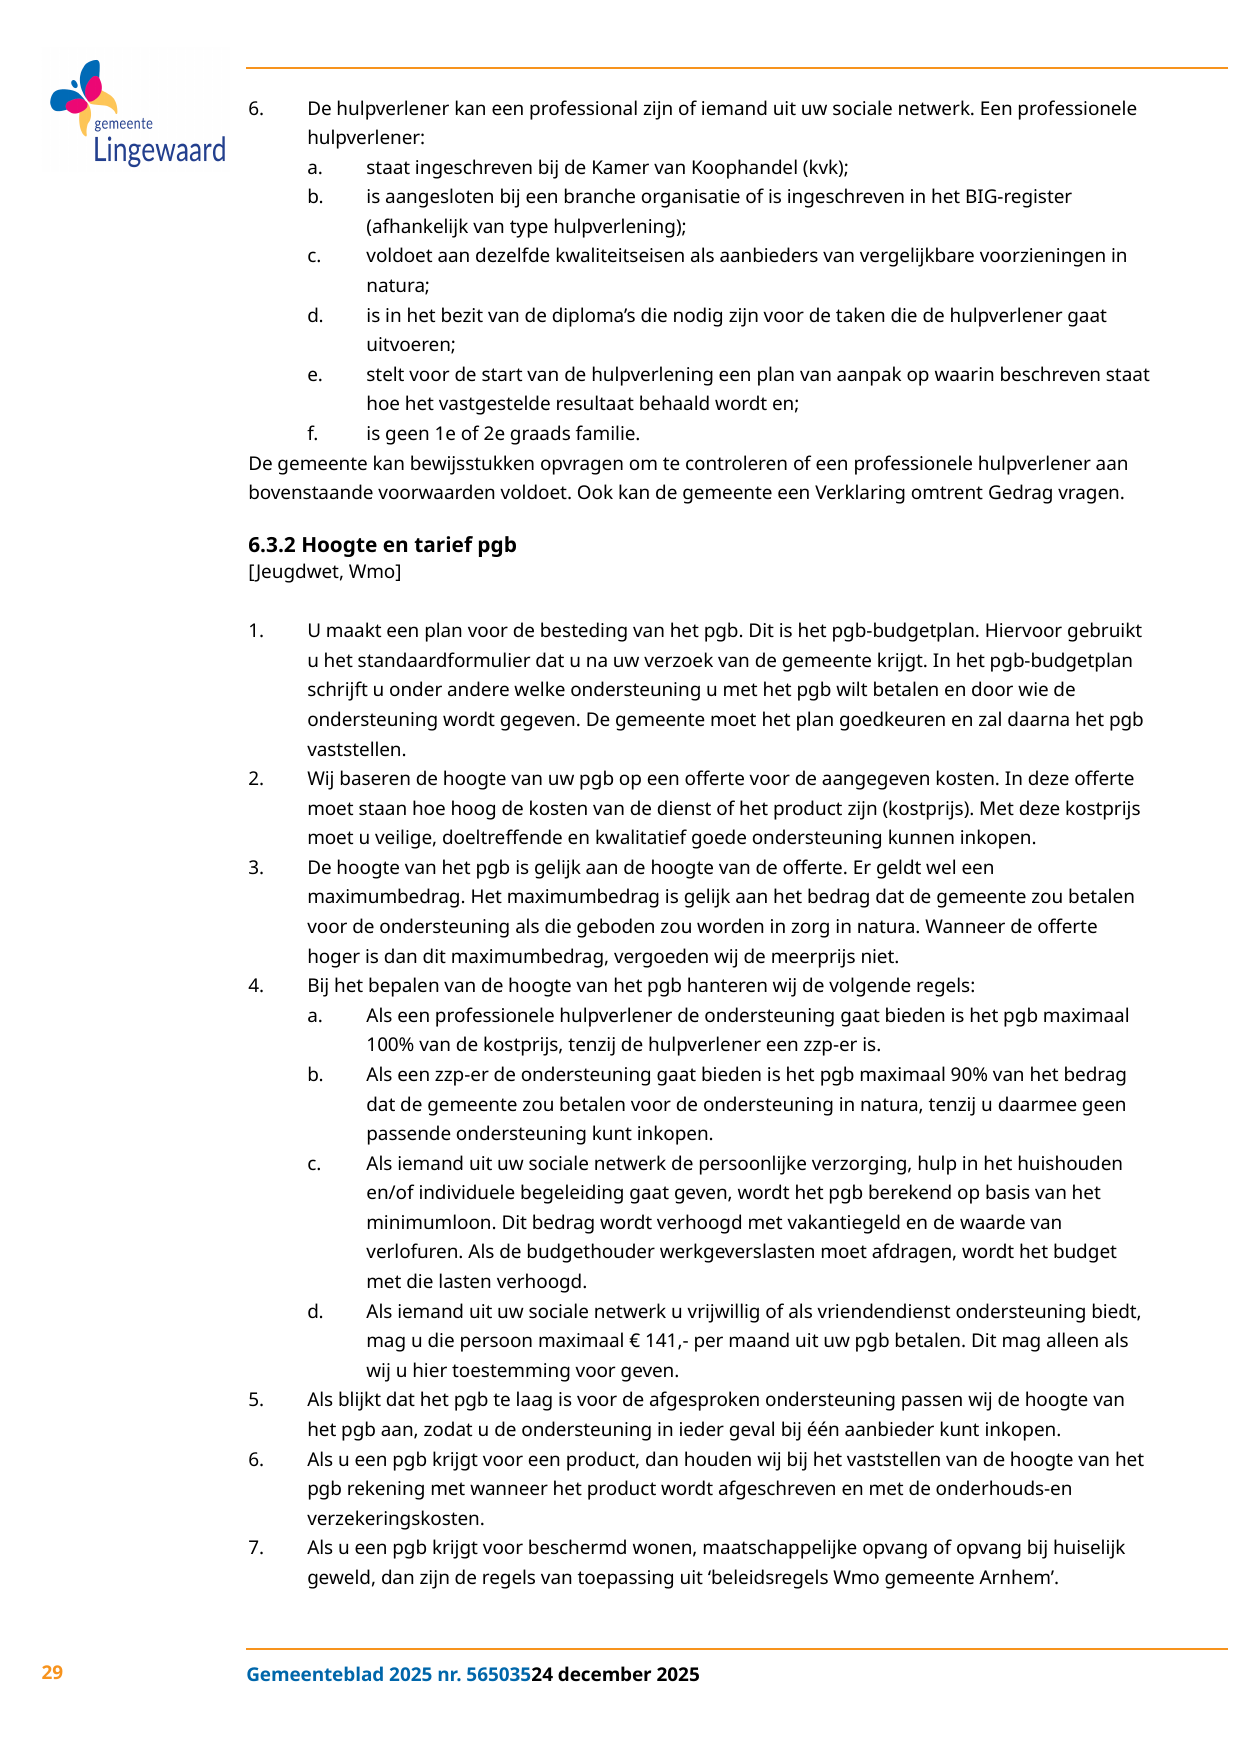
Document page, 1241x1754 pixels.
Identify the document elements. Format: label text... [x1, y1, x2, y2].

text [Jeugdwet, Wmo] [248, 558, 1152, 584]
list stelt voor de start van de hulpverlening een plan van aanpak op waarin beschreven staat hoe het vastgestelde resultaat behaald wordt en; [307, 361, 1152, 416]
list Bij het bepalen van de hoogte van het pgb hanteren wij de volgende regels: [248, 972, 1152, 998]
list voldoet aan dezelfde kwaliteitseisen als aanbieders van vergelijkbare voorzieningen in natura; [307, 243, 1152, 298]
list staat ingeschreven bij de Kamer van Koophandel (kvk); [307, 154, 1152, 180]
list De hoogte van het pgb is gelijk aan de hoogte van de offerte. Er geldt wel een maximumbedrag. Het maximumbedrag is gelijk aan het bedrag dat de gemeente zou betalen voor de ondersteuning als die geboden zou worden in zorg in natura. Wanneer de offerte hoger is dan dit maximumbedrag, vergoeden wij de meerprijs niet. [248, 854, 1152, 968]
list is geen 1e of 2e graads familie. [307, 420, 1152, 446]
list is in het bezit van de diploma’s die nodig zijn voor de taken die de hulpverlener gaat uitvoeren; [307, 302, 1152, 357]
list Als iemand uit uw sociale netwerk de persoonlijke verzorging, hulp in het huishouden en/of individuele begeleiding gaat geven, wordt het pgb berekend op basis van het minimumloon. Dit bedrag wordt verhoogd met vakantiegeld en de waarde van verlofuren. Als de budgethouder werkgeverslasten moet afdragen, wordt het budget met die lasten verhoogd. [307, 1150, 1152, 1294]
text 6.3.2 Hoogte en tarief pgb [248, 530, 1152, 558]
list Wij baseren de hoogte van uw pgb op een offerte voor de aangegeven kosten. In deze offerte moet staan hoe hoog de kosten van de dienst of het product zijn (kostprijs). Met deze kostprijs moet u veilige, doeltreffende en kwalitatief goede ondersteuning kunnen inkopen. [248, 765, 1152, 850]
picture [41, 47, 231, 172]
list U maakt een plan voor de besteding van het pgb. Dit is het pgb-budgetplan. Hiervoor gebruikt u het standaardformulier dat u na uw verzoek van de gemeente krijgt. In het pgb-budgetplan schrijft u onder andere welke ondersteuning u met het pgb wilt betalen en door wie de ondersteuning wordt gegeven. De gemeente moet het plan goedkeuren en zal daarna het pgb vaststellen. [248, 617, 1152, 761]
list Als u een pgb krijgt voor een product, dan houden wij bij het vaststellen van de hoogte van het pgb rekening met wanneer het product wordt afgeschreven en met de onderhouds-en verzekeringskosten. [248, 1446, 1152, 1531]
list Als iemand uit uw sociale netwerk u vrijwillig of als vriendendienst ondersteuning biedt, mag u die persoon maximaal € 141,- per maand uit uw pgb betalen. Dit mag alleen als wij u hier toestemming voor geven. [307, 1298, 1152, 1383]
list Als blijkt dat het pgb te laag is voor de afgesproken ondersteuning passen wij de hoogte van het pgb aan, zodat u de ondersteuning in ieder geval bij één aanbieder kunt inkopen. [248, 1387, 1152, 1442]
text De gemeente kan bewijsstukken opvragen om te controleren of een professionele hulpverlener aan bovenstaande voorwaarden voldoet. Ook kan de gemeente een Verklaring omtrent Gedrag vragen. [248, 450, 1152, 505]
list Als u een pgb krijgt voor beschermd wonen, maatschappelijke opvang of opvang bij huiselijk geweld, dan zijn de regels van toepassing uit ‘beleidsregels Wmo gemeente Arnhem’. [248, 1534, 1152, 1590]
list Als een zzp-er de ondersteuning gaat bieden is het pgb maximaal 90% van het bedrag dat de gemeente zou betalen voor de ondersteuning in natura, tenzij u daarmee geen passende ondersteuning kunt inkopen. [307, 1061, 1152, 1146]
list Als een professionele hulpverlener de ondersteuning gaat bieden is het pgb maximaal 100% van de kostprijs, tenzij de hulpverlener een zzp-er is. [307, 1002, 1152, 1057]
list De hulpverlener kan een professional zijn of iemand uit uw sociale netwerk. Een professionele hulpverlener: [248, 95, 1152, 150]
list is aangesloten bij een branche organisatie of is ingeschreven in het BIG-register (afhankelijk van type hulpverlening); [307, 183, 1152, 239]
